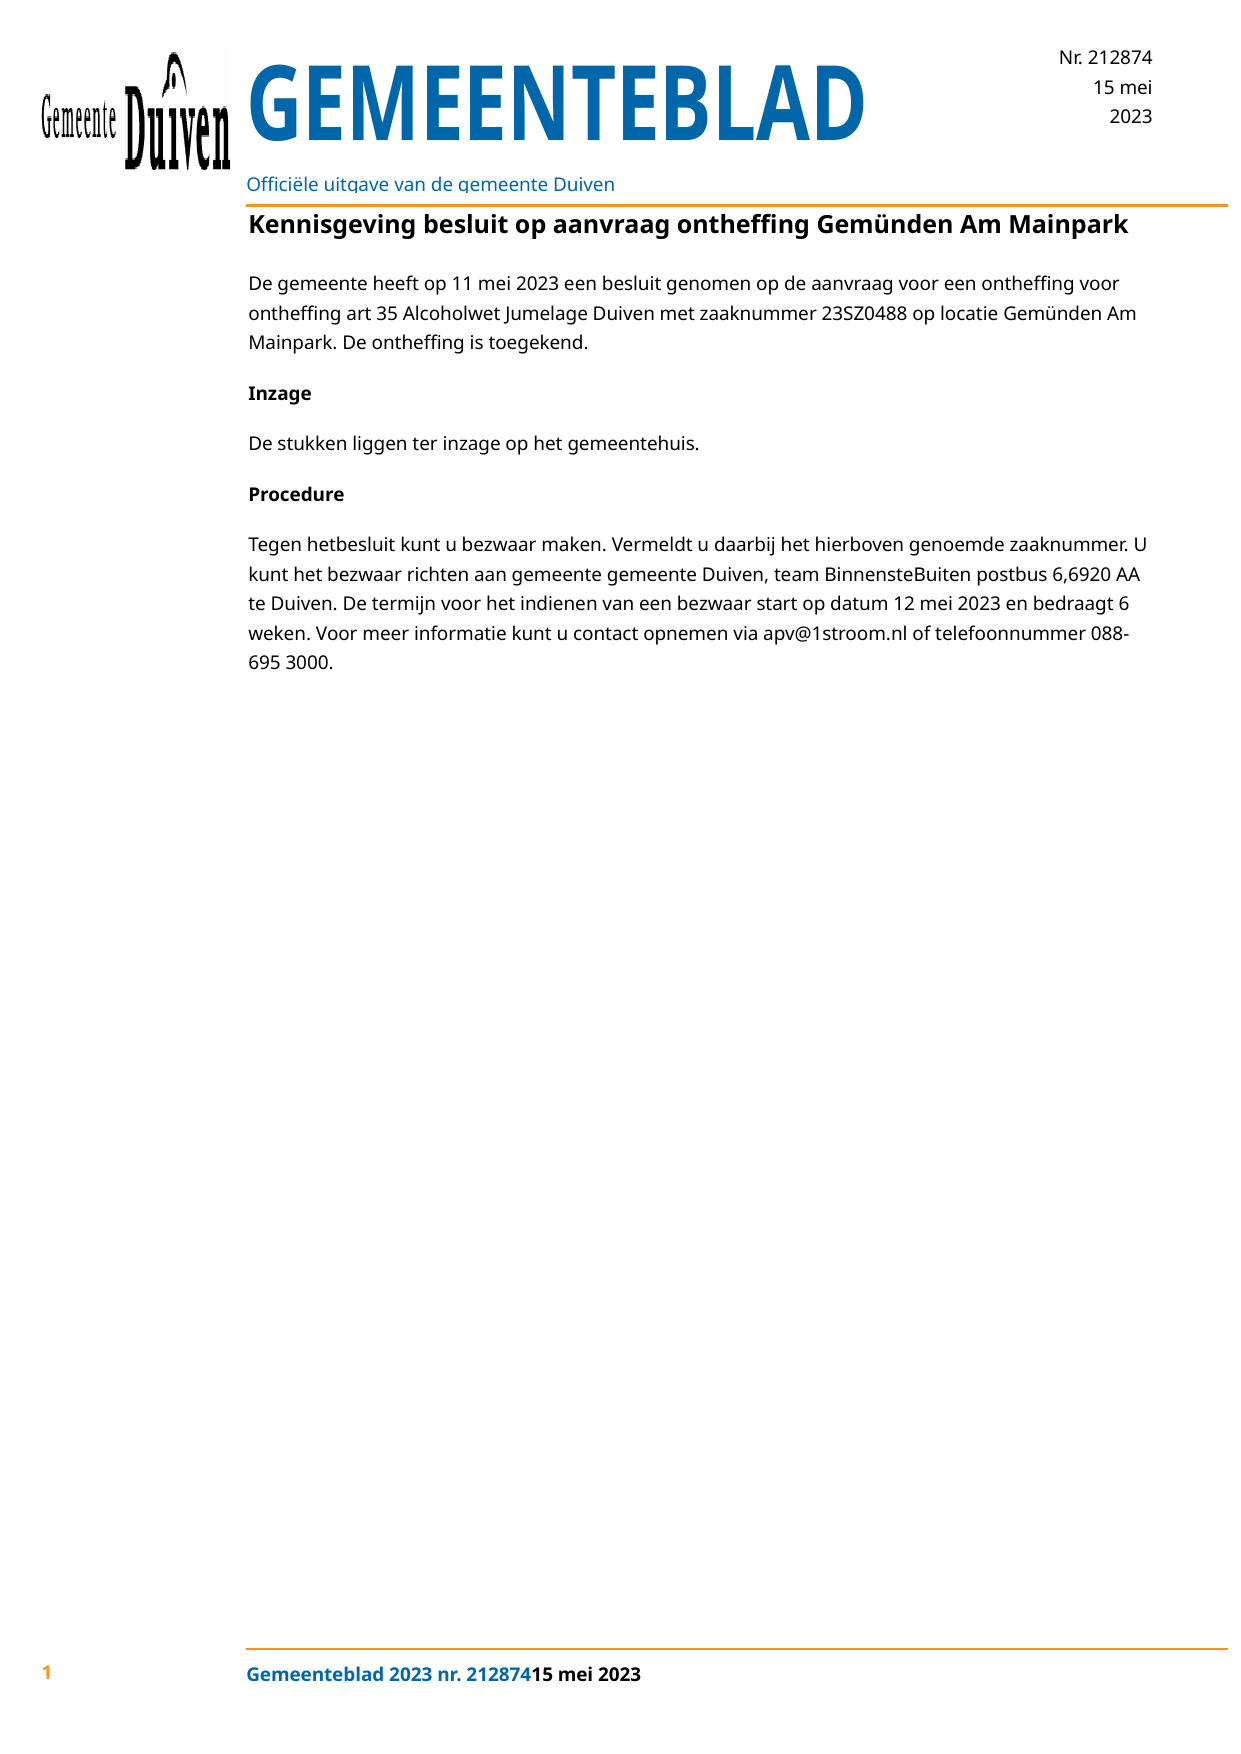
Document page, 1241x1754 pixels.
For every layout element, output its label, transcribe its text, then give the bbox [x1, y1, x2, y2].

text Inzage [248, 380, 1152, 406]
text De gemeente heeft op 11 mei 2023 een besluit genomen op de aanvraag voor een ontheffing voor ontheffing art 35 Alcoholwet Jumelage Duiven met zaaknummer 23SZ0488 op locatie Gemünden Am Mainpark. De ontheffing is toegekend. [248, 270, 1152, 355]
picture [41, 47, 231, 172]
text Kennisgeving besluit op aanvraag ontheffing Gemünden Am Mainpark [248, 207, 1152, 241]
text Procedure [248, 481, 1152, 506]
text De stukken liggen ter inzage op het gemeentehuis. [248, 430, 1152, 456]
text Tegen hetbesluit kunt u bezwaar maken. Vermeldt u daarbij het hierboven genoemde zaaknummer. U kunt het bezwaar richten aan gemeente gemeente Duiven, team BinnensteBuiten postbus 6,6920 AA te Duiven. De termijn voor het indienen van een bezwaar start op datum 12 mei 2023 en bedraagt 6 weken. Voor meer informatie kunt u contact opnemen via apv@1stroom.nl of telefoonnummer 088-695 3000. [248, 531, 1152, 675]
